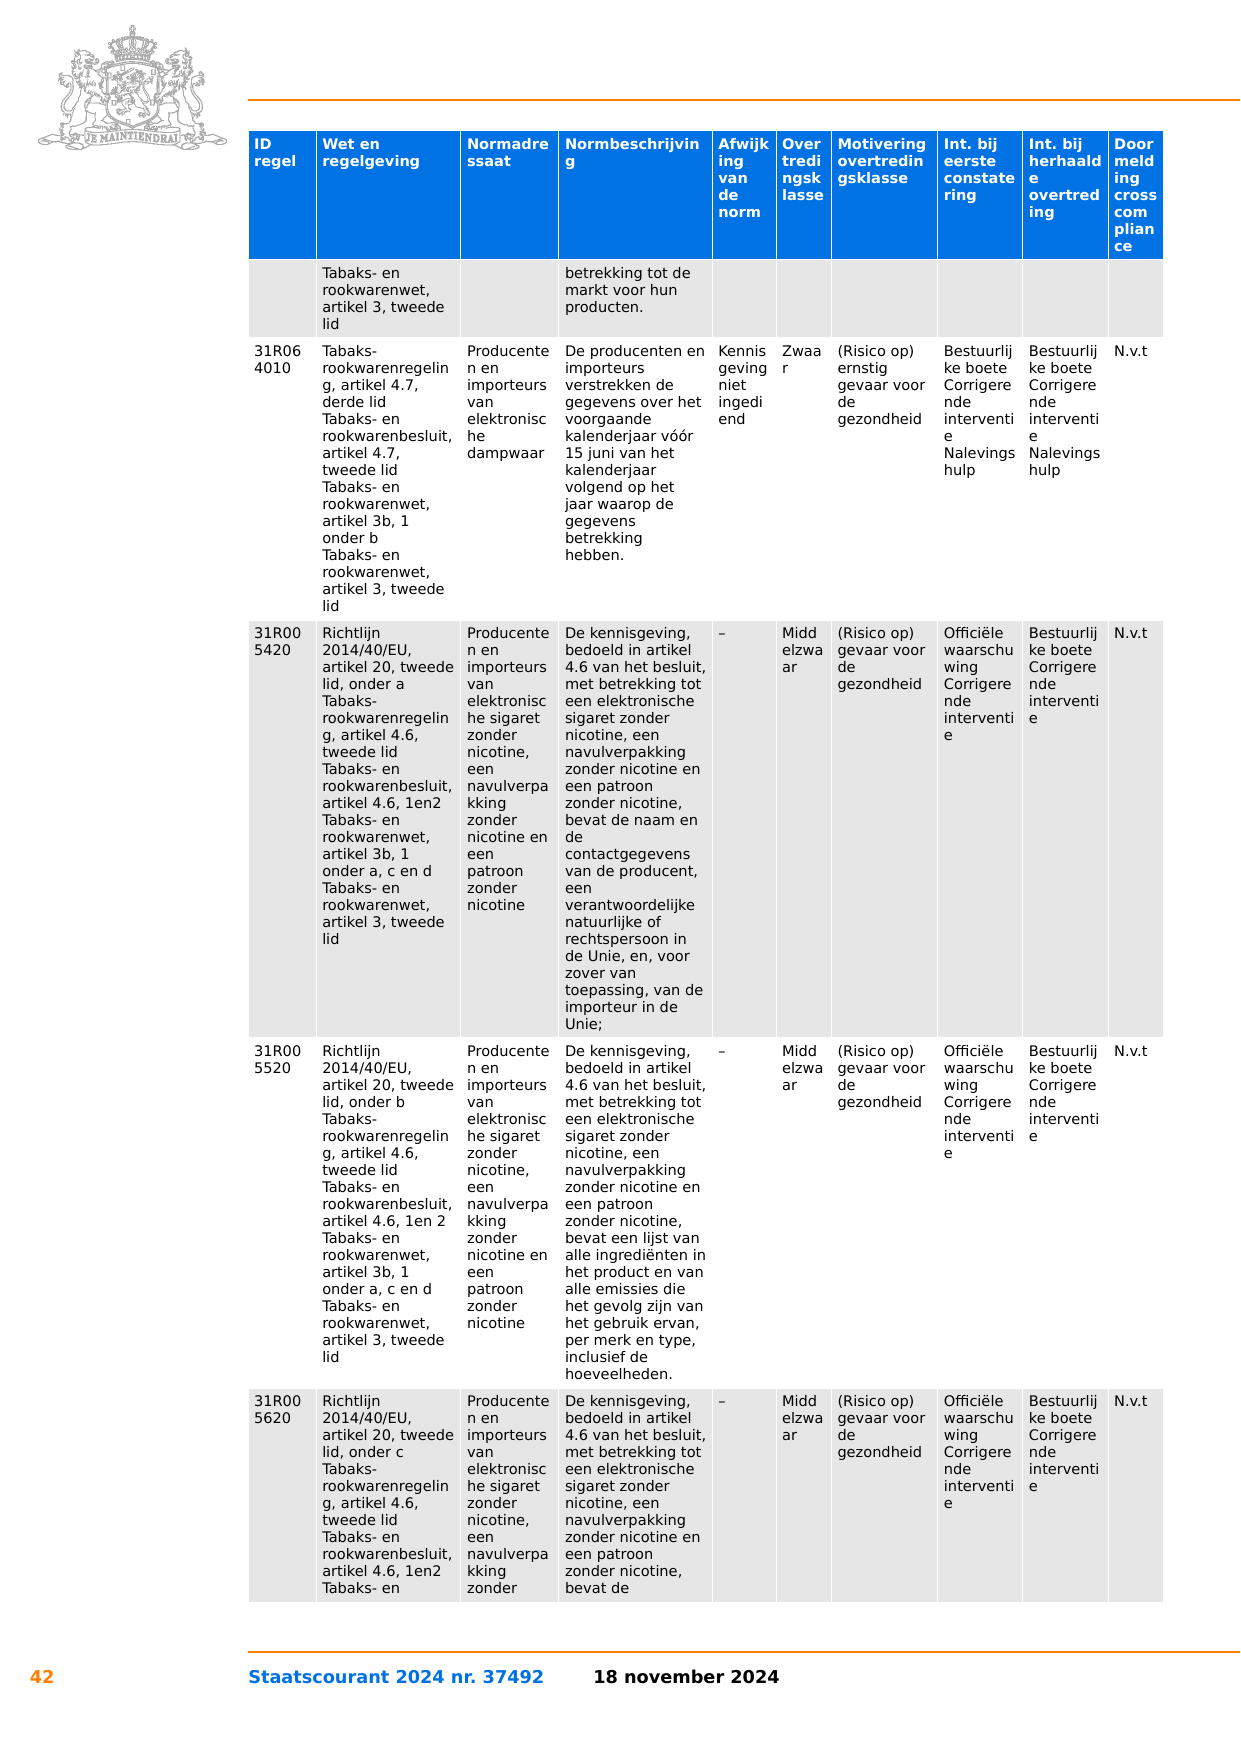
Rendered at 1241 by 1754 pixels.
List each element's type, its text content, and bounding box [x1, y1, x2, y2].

table_header Normbeschrijving [559, 131, 712, 259]
table_cell 31R005620 [249, 1389, 316, 1602]
table_cell Bestuurlijke boete Corrigerende interventie Nalevingshulp [1023, 339, 1108, 619]
table_cell [1023, 260, 1108, 337]
table_cell Officiële waarschuwing Corrigerende interventie [938, 621, 1022, 1037]
table_cell De producenten en importeurs verstrekken de gegevens over het voorgaande kalenderjaar vóór 15 juni van het kalenderjaar volgend op het jaar waarop de gegevens betrekking hebben. [559, 339, 712, 619]
table_cell Kennisgeving niet ingediend [713, 339, 776, 619]
table_header ID regel [249, 131, 316, 259]
picture [38, 25, 227, 150]
table_cell Tabaks- en rookwarenwet, artikel 3, tweede lid [317, 260, 460, 337]
table_cell Producenten en importeurs van elektronische sigaret zonder nicotine, een navulverpakking zonder nicotine en een patroon zonder nicotine [461, 621, 558, 1037]
table_cell Middelzwaar [777, 1039, 831, 1387]
table_cell Bestuurlijke boete Corrigerende interventie [1023, 621, 1108, 1037]
table_cell [713, 260, 776, 337]
table_cell N.v.t [1109, 1039, 1163, 1387]
table_header Afwijking van de norm [713, 131, 776, 259]
table_cell N.v.t [1109, 621, 1163, 1037]
table_cell Richtlijn 2014/40/EU, artikel 20, tweede lid, onder a Tabaks- rookwarenregeling, artikel 4.6, tweede lid Tabaks- en rookwarenbesluit, artikel 4.6, 1en2 Tabaks- en rookwarenwet, artikel 3b, 1 onder a, c en d Tabaks- en rookwarenwet, artikel 3, tweede lid [317, 621, 460, 1037]
table_cell Middelzwaar [777, 621, 831, 1037]
table_cell De kennisgeving, bedoeld in artikel 4.6 van het besluit, met betrekking tot een elektronische sigaret zonder nicotine, een navulverpakking zonder nicotine en een patroon zonder nicotine, bevat de naam en de contactgegevens van de producent, een verantwoordelijke natuurlijke of rechtspersoon in de Unie, en, voor zover van toepassing, van de importeur in de Unie; [559, 621, 712, 1037]
table_cell 31R005520 [249, 1039, 316, 1387]
table_header Int. bij eerste constatering [938, 131, 1022, 259]
table_header Wet en regelgeving [317, 131, 460, 259]
table_cell Bestuurlijke boete Corrigerende interventie [1023, 1389, 1108, 1602]
table_cell (Risico op) gevaar voor de gezondheid [832, 1389, 937, 1602]
table_cell Tabaks- rookwarenregeling, artikel 4.7, derde lid Tabaks- en rookwarenbesluit, artikel 4.7, tweede lid Tabaks- en rookwarenwet, artikel 3b, 1 onder b Tabaks- en rookwarenwet, artikel 3, tweede lid [317, 339, 460, 619]
table_cell betrekking tot de markt voor hun producten. [559, 260, 712, 337]
table_header Overtredingsklasse [777, 131, 831, 259]
table_cell 31R005420 [249, 621, 316, 1037]
table_cell – [713, 1039, 776, 1387]
table_header Doormelding cross compliance [1109, 131, 1163, 259]
table_cell (Risico op) gevaar voor de gezondheid [832, 1039, 937, 1387]
table_cell Middelzwaar [777, 1389, 831, 1602]
table_cell Zwaar [777, 339, 831, 619]
table_header Normadressaat [461, 131, 558, 259]
table_cell De kennisgeving, bedoeld in artikel 4.6 van het besluit, met betrekking tot een elektronische sigaret zonder nicotine, een navulverpakking zonder nicotine en een patroon zonder nicotine, bevat de [559, 1389, 712, 1602]
table_cell Richtlijn 2014/40/EU, artikel 20, tweede lid, onder b Tabaks- rookwarenregeling, artikel 4.6, tweede lid Tabaks- en rookwarenbesluit, artikel 4.6, 1en 2 Tabaks- en rookwarenwet, artikel 3b, 1 onder a, c en d Tabaks- en rookwarenwet, artikel 3, tweede lid [317, 1039, 460, 1387]
table_cell N.v.t [1109, 339, 1163, 619]
table_cell Producenten en importeurs van elektronische sigaret zonder nicotine, een navulverpakking zonder [461, 1389, 558, 1602]
table_cell Richtlijn 2014/40/EU, artikel 20, tweede lid, onder c Tabaks- rookwarenregeling, artikel 4.6, tweede lid Tabaks- en rookwarenbesluit, artikel 4.6, 1en2 Tabaks- en [317, 1389, 460, 1602]
table_cell [777, 260, 831, 337]
table_cell [461, 260, 558, 337]
table_cell De kennisgeving, bedoeld in artikel 4.6 van het besluit, met betrekking tot een elektronische sigaret zonder nicotine, een navulverpakking zonder nicotine en een patroon zonder nicotine, bevat een lijst van alle ingrediënten in het product en van alle emissies die het gevolg zijn van het gebruik ervan, per merk en type, inclusief de hoeveelheden. [559, 1039, 712, 1387]
table_cell [938, 260, 1022, 337]
table_header Motivering overtredingsklasse [832, 131, 937, 259]
table_cell [832, 260, 937, 337]
table_cell N.v.t [1109, 1389, 1163, 1602]
table_cell (Risico op) gevaar voor de gezondheid [832, 621, 937, 1037]
table_cell (Risico op) ernstig gevaar voor de gezondheid [832, 339, 937, 619]
table_cell 31R064010 [249, 339, 316, 619]
table_cell Bestuurlijke boete Corrigerende interventie Nalevingshulp [938, 339, 1022, 619]
table_cell Officiële waarschuwing Corrigerende interventie [938, 1039, 1022, 1387]
table_header Int. bij herhaalde overtreding [1023, 131, 1108, 259]
table_cell Bestuurlijke boete Corrigerende interventie [1023, 1039, 1108, 1387]
table_cell [249, 260, 316, 337]
table_cell Officiële waarschuwing Corrigerende interventie [938, 1389, 1022, 1602]
table_cell [1109, 260, 1163, 337]
table_cell Producenten en importeurs van elektronische sigaret zonder nicotine, een navulverpakking zonder nicotine en een patroon zonder nicotine [461, 1039, 558, 1387]
table_cell – [713, 1389, 776, 1602]
table_cell Producenten en importeurs van elektronische dampwaar [461, 339, 558, 619]
table_cell – [713, 621, 776, 1037]
